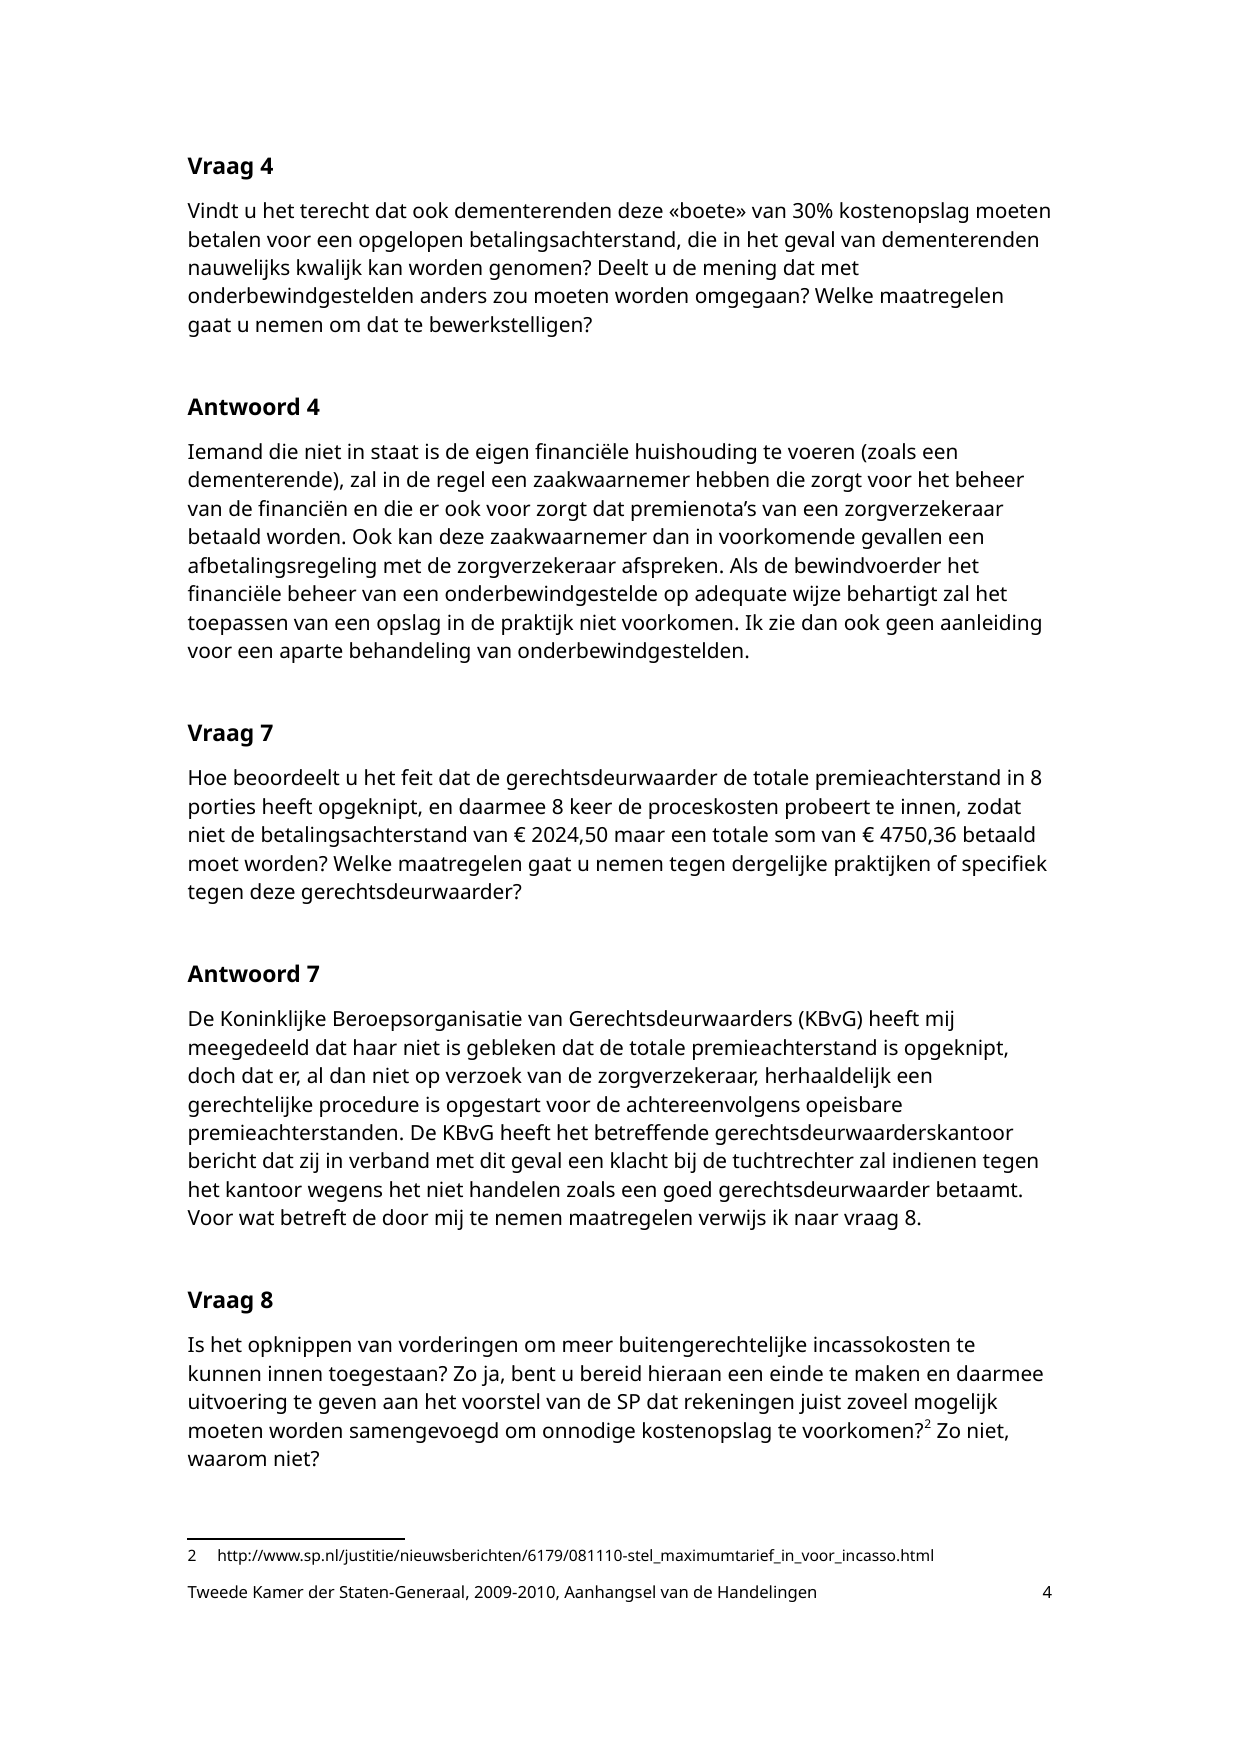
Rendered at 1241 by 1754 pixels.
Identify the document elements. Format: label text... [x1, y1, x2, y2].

subtitle Vraag 7 [187, 717, 1053, 748]
subtitle Antwoord 7 [187, 958, 1053, 989]
text http://www.sp.nl/justitie/nieuwsberichten/6179/081110-stel_maximumtarief_in_voor_incasso.html [187, 1509, 1053, 1566]
text Is het opknippen van vorderingen om meer buitengerechtelijke incassokosten te kunnen innen toegestaan? Zo ja, bent u bereid hieraan een einde te maken en daarmee uitvoering te geven aan het voorstel van de SP dat rekeningen juist zoveel mogelijk moeten worden samengevoegd om onnodige kostenopslag te voorkomen? Zo niet, waarom niet? [187, 1331, 1053, 1473]
text Vindt u het terecht dat ook dementerenden deze «boete» van 30% kostenopslag moeten betalen voor een opgelopen betalingsachterstand, die in het geval van dementerenden nauwelijks kwalijk kan worden genomen? Deelt u de mening dat met onderbewindgestelden anders zou moeten worden omgegaan? Welke maatregelen gaat u nemen om dat te bewerkstelligen? [187, 196, 1053, 338]
subtitle Antwoord 4 [187, 391, 1053, 422]
subtitle Vraag 8 [187, 1284, 1053, 1316]
subtitle Vraag 4 [187, 150, 1053, 181]
text Iemand die niet in staat is de eigen financiële huishouding te voeren (zoals een dementerende), zal in de regel een zaakwaarnemer hebben die zorgt voor het beheer van de financiën en die er ook voor zorgt dat premienota’s van een zorgverzekeraar betaald worden. Ook kan deze zaakwaarnemer dan in voorkomende gevallen een afbetalingsregeling met de zorgverzekeraar afspreken. Als de bewindvoerder het financiële beheer van een onderbewindgestelde op adequate wijze behartigt zal het toepassen van een opslag in de praktijk niet voorkomen. Ik zie dan ook geen aanleiding voor een aparte behandeling van onderbewindgestelden. [187, 437, 1053, 665]
text Hoe beoordeelt u het feit dat de gerechtsdeurwaarder de totale premieachterstand in 8 porties heeft opgeknipt, en daarmee 8 keer de proceskosten probeert te innen, zodat niet de betalingsachterstand van € 2024,50 maar een totale som van € 4750,36 betaald moet worden? Welke maatregelen gaat u nemen tegen dergelijke praktijken of specifiek tegen deze gerechtsdeurwaarder? [187, 763, 1053, 906]
text De Koninklijke Beroepsorganisatie van Gerechtsdeurwaarders (KBvG) heeft mij meegedeeld dat haar niet is gebleken dat de totale premieachterstand is opgeknipt, doch dat er, al dan niet op verzoek van de zorgverzekeraar, herhaaldelijk een gerechtelijke procedure is opgestart voor de achtereenvolgens opeisbare premieachterstanden. De KBvG heeft het betreffende gerechtsdeurwaarderskantoor bericht dat zij in verband met dit geval een klacht bij de tuchtrechter zal indienen tegen het kantoor wegens het niet handelen zoals een goed gerechtsdeurwaarder betaamt. Voor wat betreft de door mij te nemen maatregelen verwijs ik naar vraag 8. [187, 1004, 1053, 1232]
